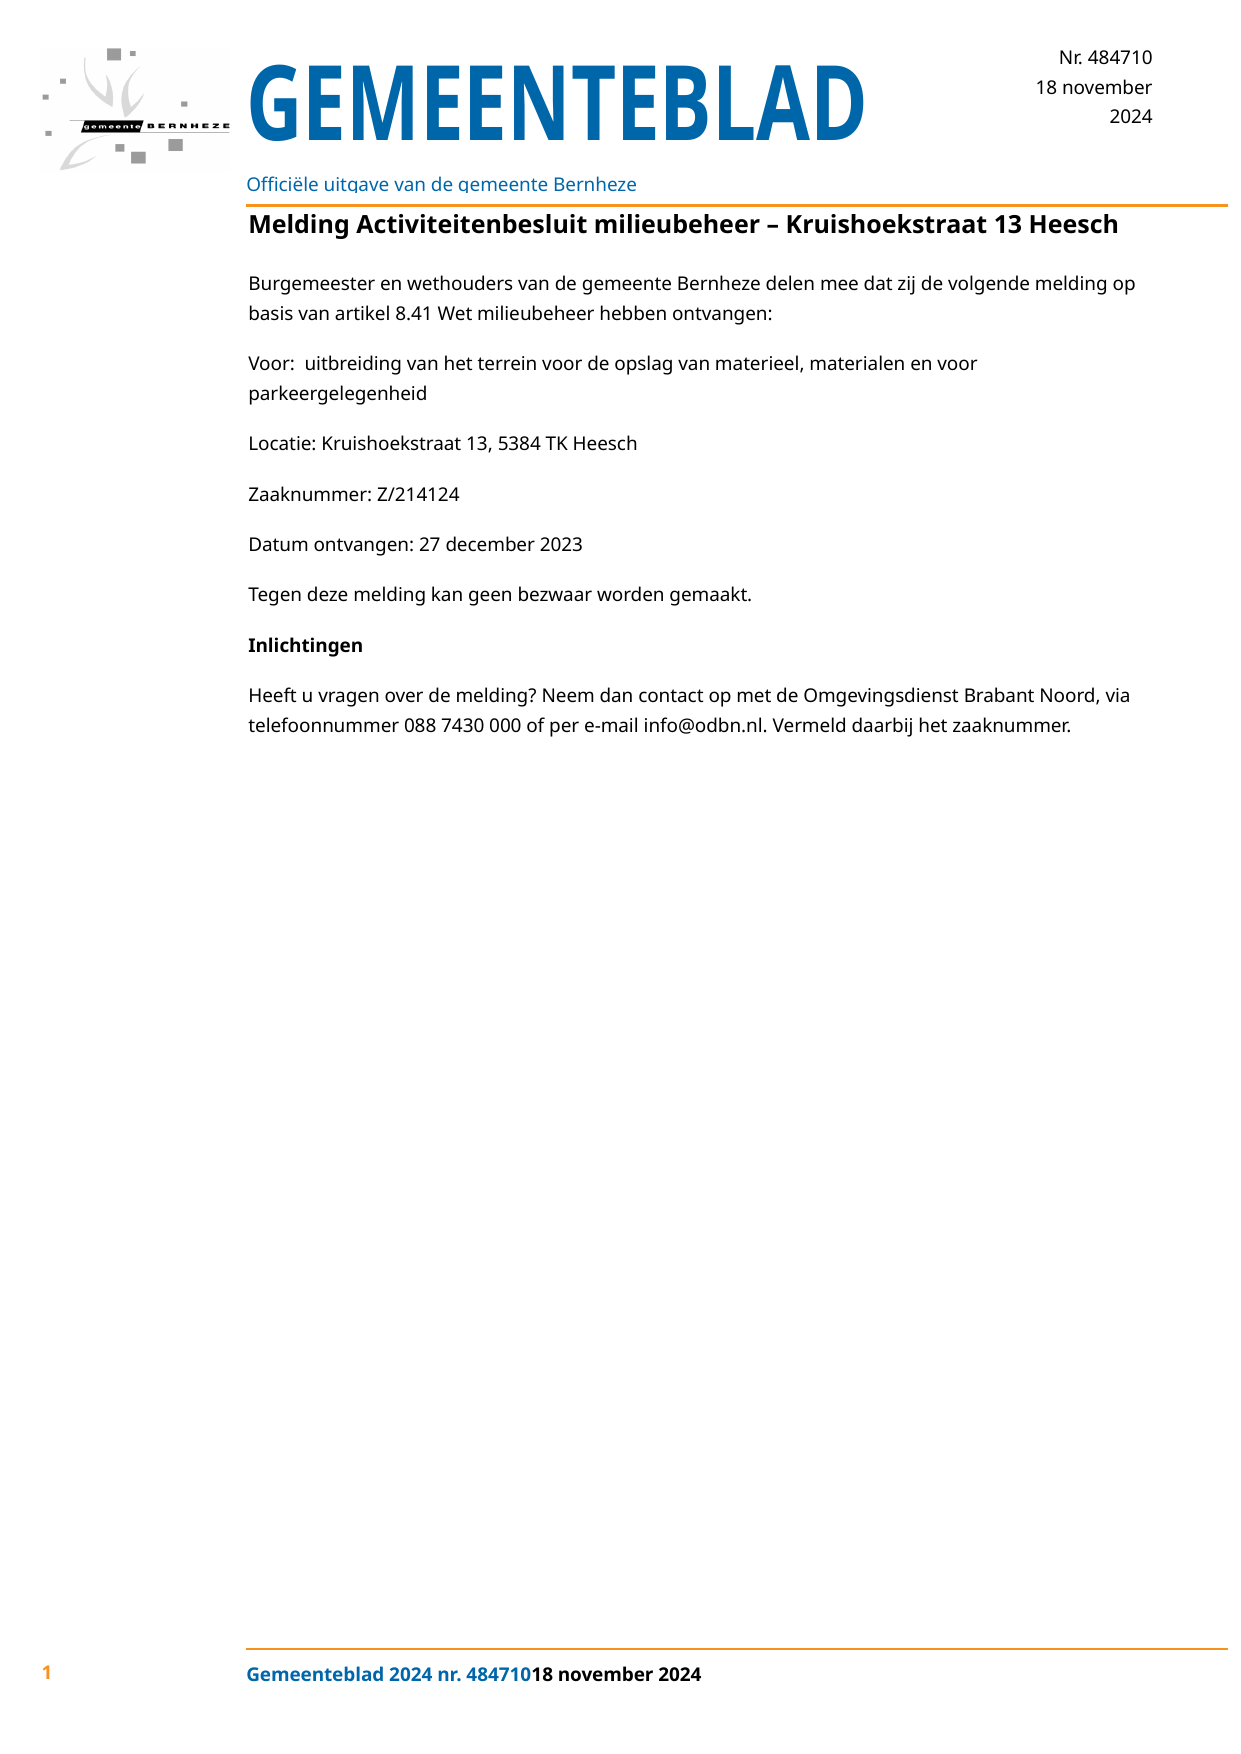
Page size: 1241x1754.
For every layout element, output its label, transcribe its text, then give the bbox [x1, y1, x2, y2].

text Inlichtingen [248, 632, 1152, 658]
picture [41, 47, 231, 172]
text Burgemeester en wethouders van de gemeente Bernheze delen mee dat zij de volgende melding op basis van artikel 8.41 Wet milieubeheer hebben ontvangen: [248, 270, 1152, 326]
text Melding Activiteitenbesluit milieubeheer – Kruishoekstraat 13 Heesch [248, 207, 1152, 241]
text Datum ontvangen: 27 december 2023 [248, 531, 1152, 557]
text Locatie: Kruishoekstraat 13, 5384 TK Heesch [248, 430, 1152, 456]
text Heeft u vragen over de melding? Neem dan contact op met de Omgevingsdienst Brabant Noord, via telefoonnummer 088 7430 000 of per e-mail info@odbn.nl. Vermeld daarbij het zaaknummer. [248, 682, 1152, 738]
text Voor: uitbreiding van het terrein voor de opslag van materieel, materialen en voor parkeergelegenheid [248, 350, 1152, 406]
text Zaaknummer: Z/214124 [248, 481, 1152, 506]
text Tegen deze melding kan geen bezwaar worden gemaakt. [248, 582, 1152, 607]
